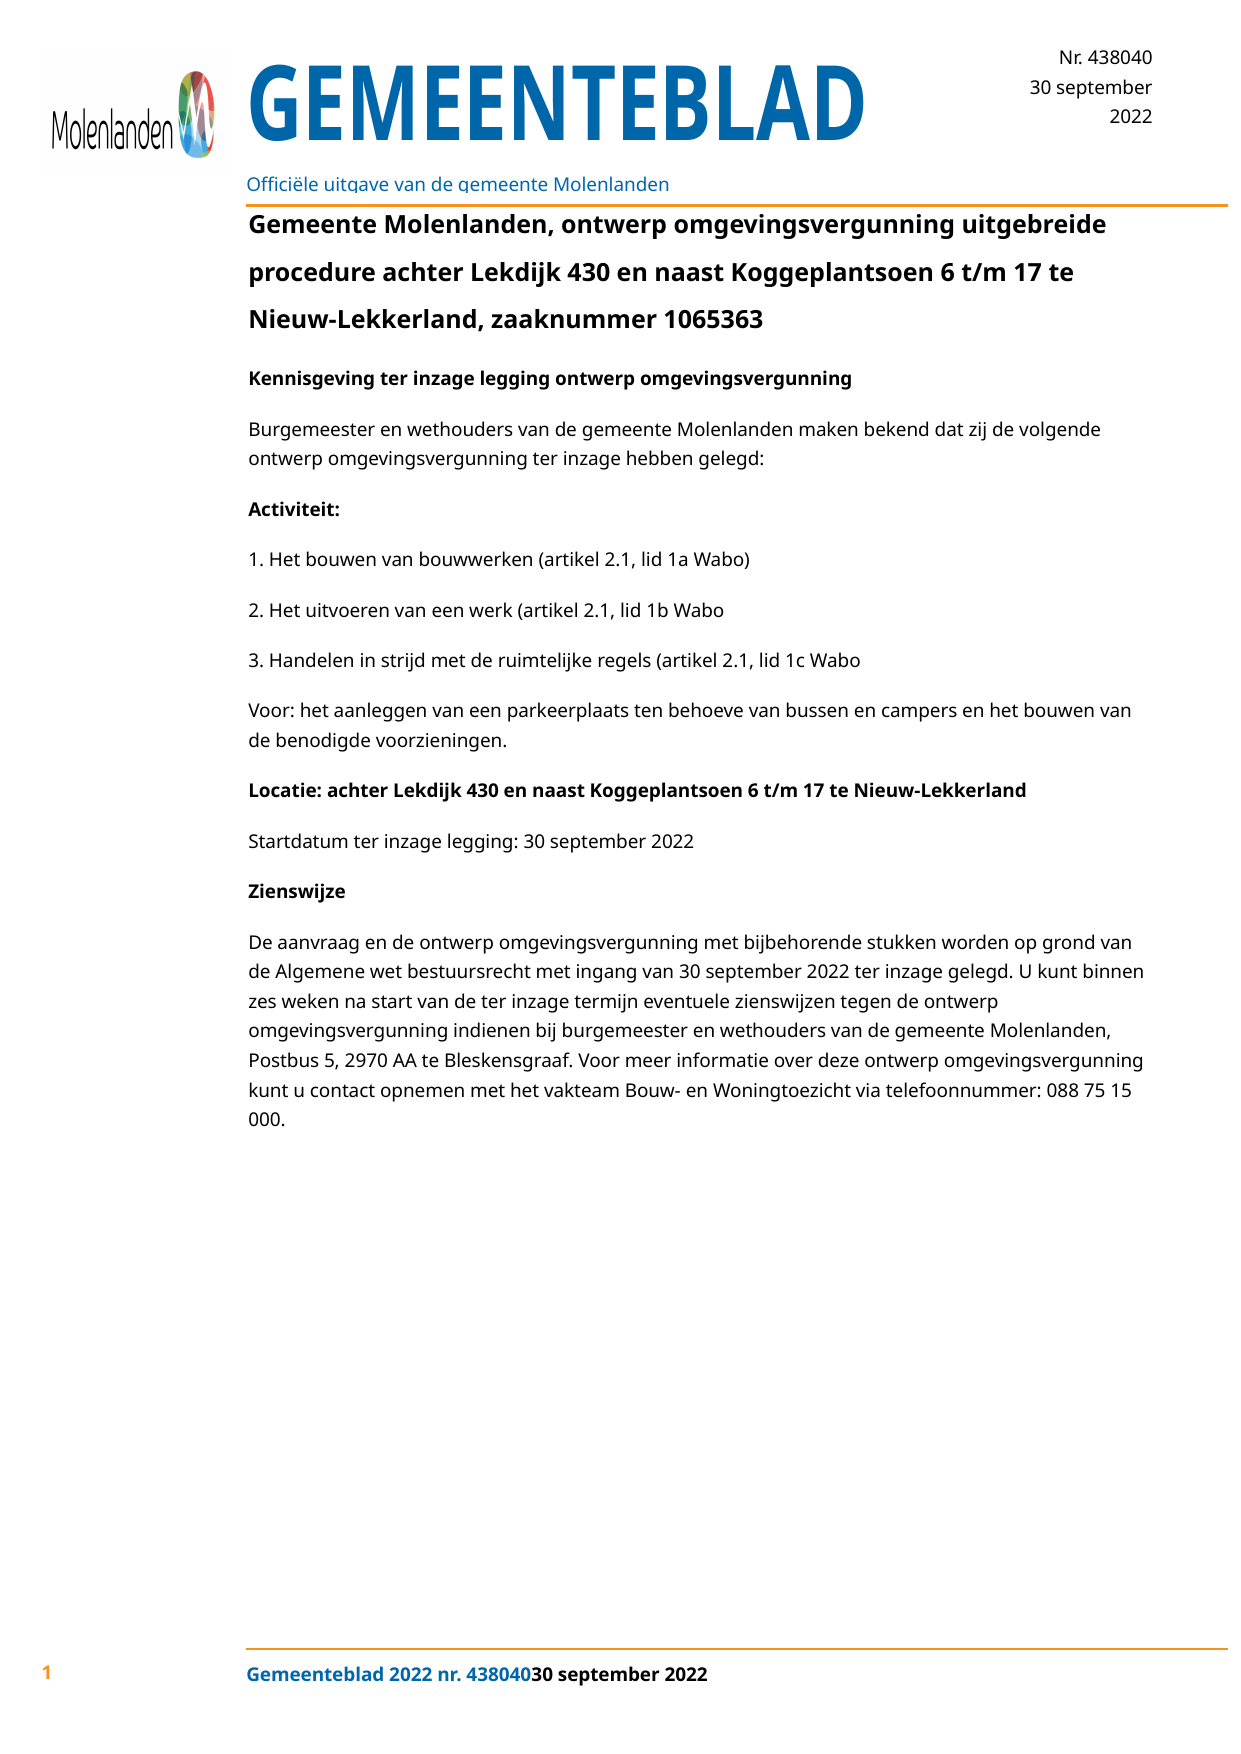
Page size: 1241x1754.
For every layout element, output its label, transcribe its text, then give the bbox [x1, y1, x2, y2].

text 1. Het bouwen van bouwwerken (artikel 2.1, lid 1a Wabo) [248, 546, 1152, 572]
text Burgemeester en wethouders van de gemeente Molenlanden maken bekend dat zij de volgende ontwerp omgevingsvergunning ter inzage hebben gelegd: [248, 416, 1152, 471]
text Zienswijze [248, 878, 1152, 904]
text 2. Het uitvoeren van een werk (artikel 2.1, lid 1b Wabo [248, 597, 1152, 622]
picture [41, 47, 231, 172]
text 3. Handelen in strijd met de ruimtelijke regels (artikel 2.1, lid 1c Wabo [248, 647, 1152, 673]
text Voor: het aanleggen van een parkeerplaats ten behoeve van bussen en campers en het bouwen van de benodigde voorzieningen. [248, 698, 1152, 753]
text De aanvraag en de ontwerp omgevingsvergunning met bijbehorende stukken worden op grond van de Algemene wet bestuursrecht met ingang van 30 september 2022 ter inzage gelegd. U kunt binnen zes weken na start van de ter inzage termijn eventuele zienswijzen tegen de ontwerp omgevingsvergunning indienen bij burgemeester en wethouders van de gemeente Molenlanden, Postbus 5, 2970 AA te Bleskensgraaf. Voor meer informatie over deze ontwerp omgevingsvergunning kunt u contact opnemen met het vakteam Bouw- en Woningtoezicht via telefoonnummer: 088 75 15 000. [248, 929, 1152, 1132]
text Kennisgeving ter inzage legging ontwerp omgevingsvergunning [248, 366, 1152, 391]
text Gemeente Molenlanden, ontwerp omgevingsvergunning uitgebreide procedure achter Lekdijk 430 en naast Koggeplantsoen 6 t/m 17 te Nieuw-Lekkerland, zaaknummer 1065363 [248, 207, 1152, 336]
text Locatie: achter Lekdijk 430 en naast Koggeplantsoen 6 t/m 17 te Nieuw-Lekkerland [248, 778, 1152, 803]
text Startdatum ter inzage legging: 30 september 2022 [248, 828, 1152, 854]
text Activiteit: [248, 496, 1152, 522]
